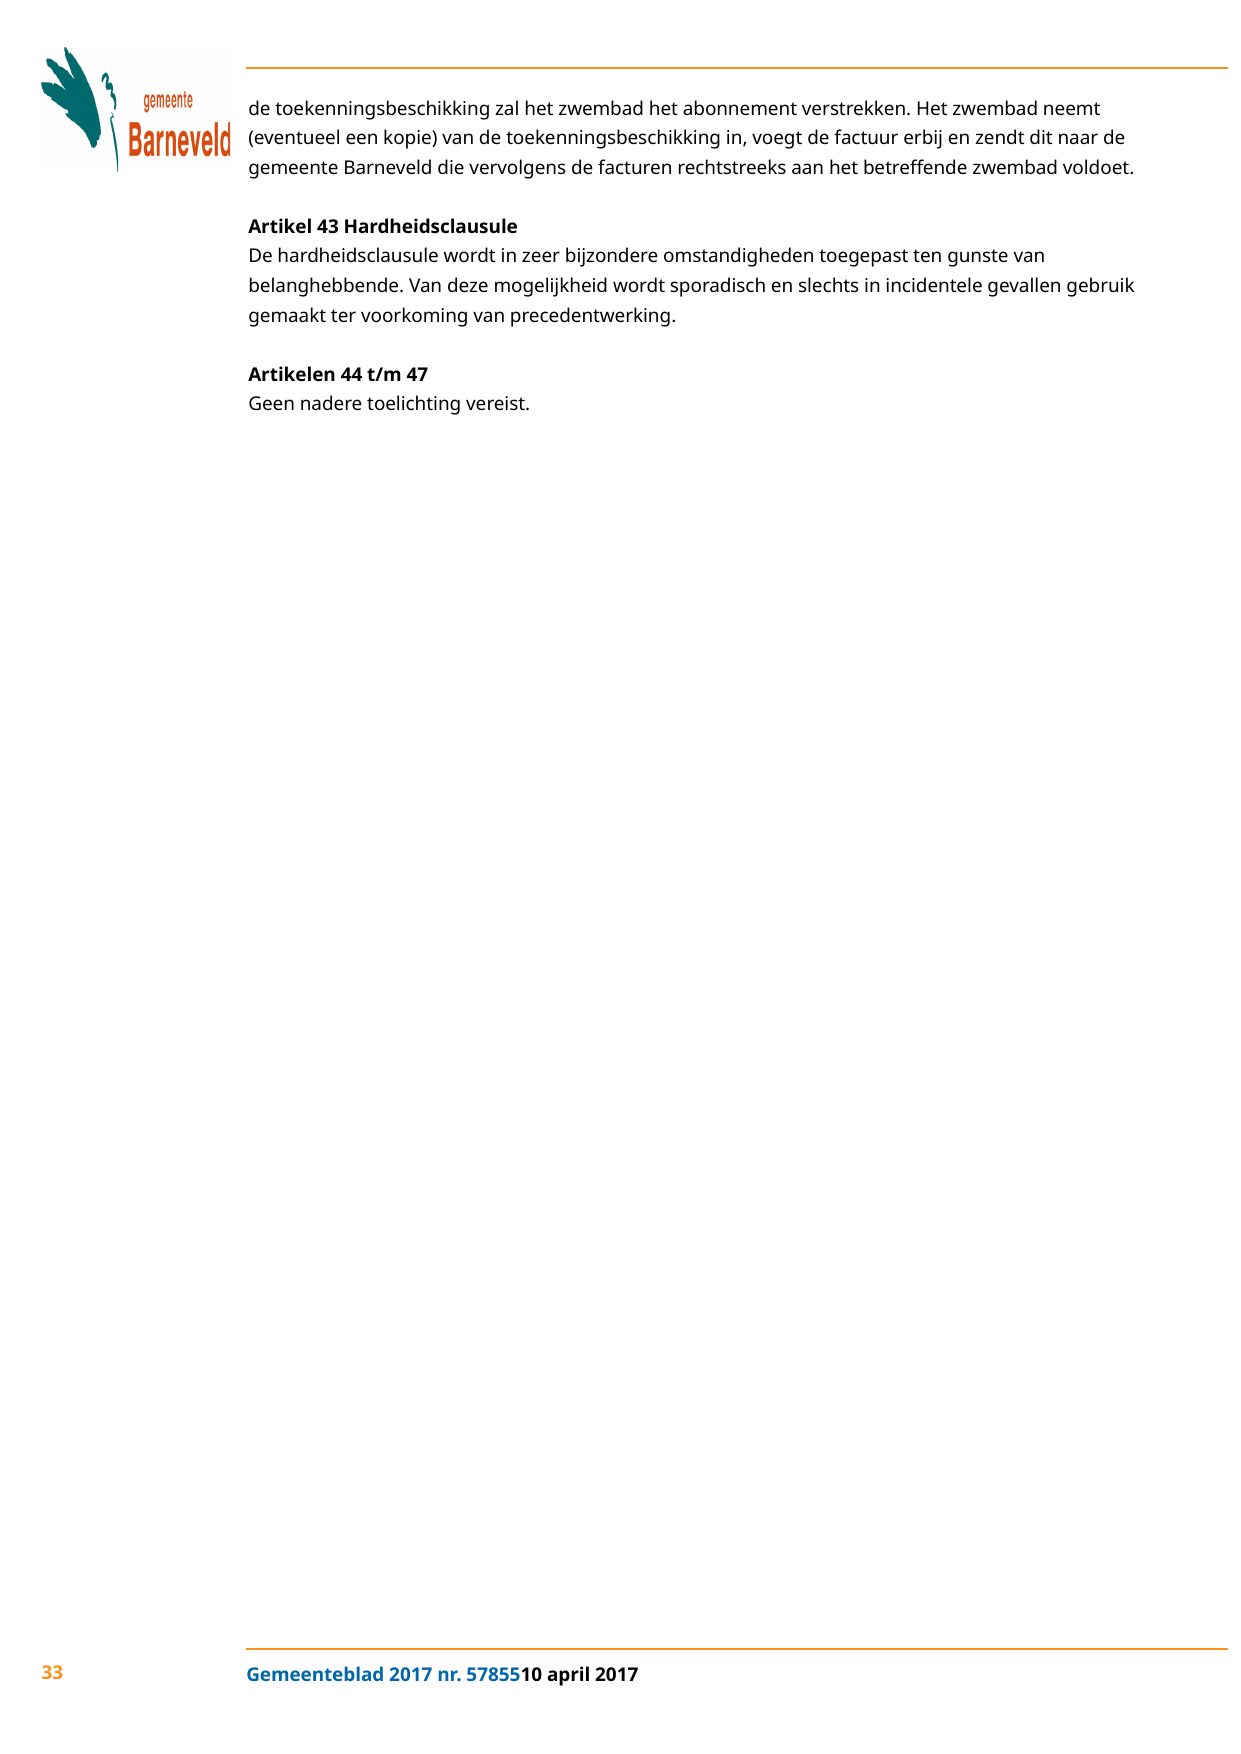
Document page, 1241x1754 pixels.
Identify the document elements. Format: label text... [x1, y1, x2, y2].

picture [41, 47, 231, 172]
text De hardheidsclausule wordt in zeer bijzondere omstandigheden toegepast ten gunste van belanghebbende. Van deze mogelijkheid wordt sporadisch en slechts in incidentele gevallen gebruik gemaakt ter voorkoming van precedentwerking. [248, 243, 1152, 328]
text de toekenningsbeschikking zal het zwembad het abonnement verstrekken. Het zwembad neemt (eventueel een kopie) van de toekenningsbeschikking in, voegt de factuur erbij en zendt dit naar de gemeente Barneveld die vervolgens de facturen rechtstreeks aan het betreffende zwembad voldoet. [248, 95, 1152, 180]
text Artikel 43 Hardheidsclausule [248, 213, 1152, 239]
text Geen nadere toelichting vereist. [248, 391, 1152, 416]
text Artikelen 44 t/m 47 [248, 361, 1152, 387]
